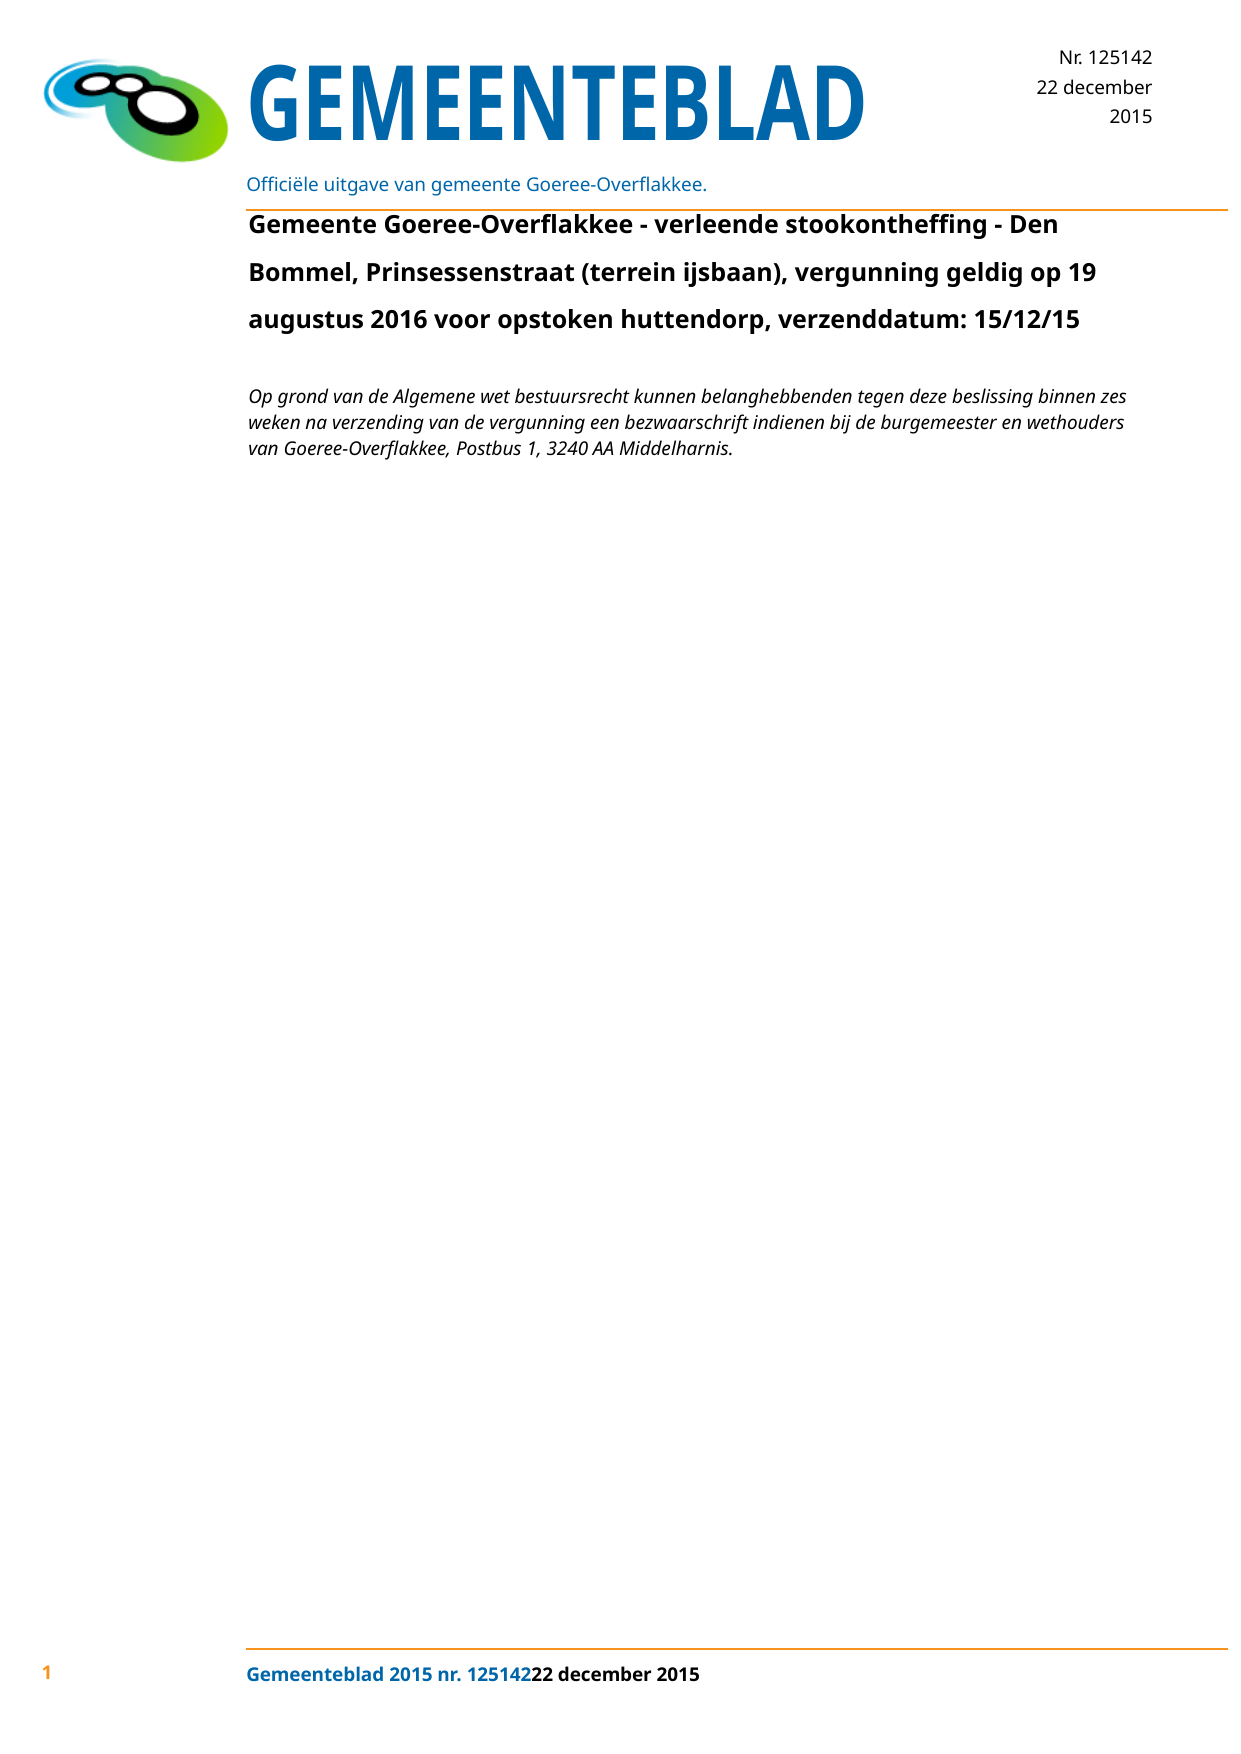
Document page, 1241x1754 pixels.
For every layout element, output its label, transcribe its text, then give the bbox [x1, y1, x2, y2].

text Gemeente Goeree-Overflakkee - verleende stookontheffing - Den Bommel, Prinsessenstraat (terrein ijsbaan), vergunning geldig op 19 augustus 2016 voor opstoken huttendorp, verzenddatum: 15/12/15 [248, 211, 1152, 336]
text Op grond van de Algemene wet bestuursrecht kunnen belanghebbenden tegen deze beslissing binnen zes weken na verzending van de vergunning een bezwaarschrift indienen bij de burgemeester en wethouders van Goeree-Overflakkee, Postbus 1, 3240 AA Middelharnis. [248, 384, 1152, 461]
picture [41, 47, 231, 172]
